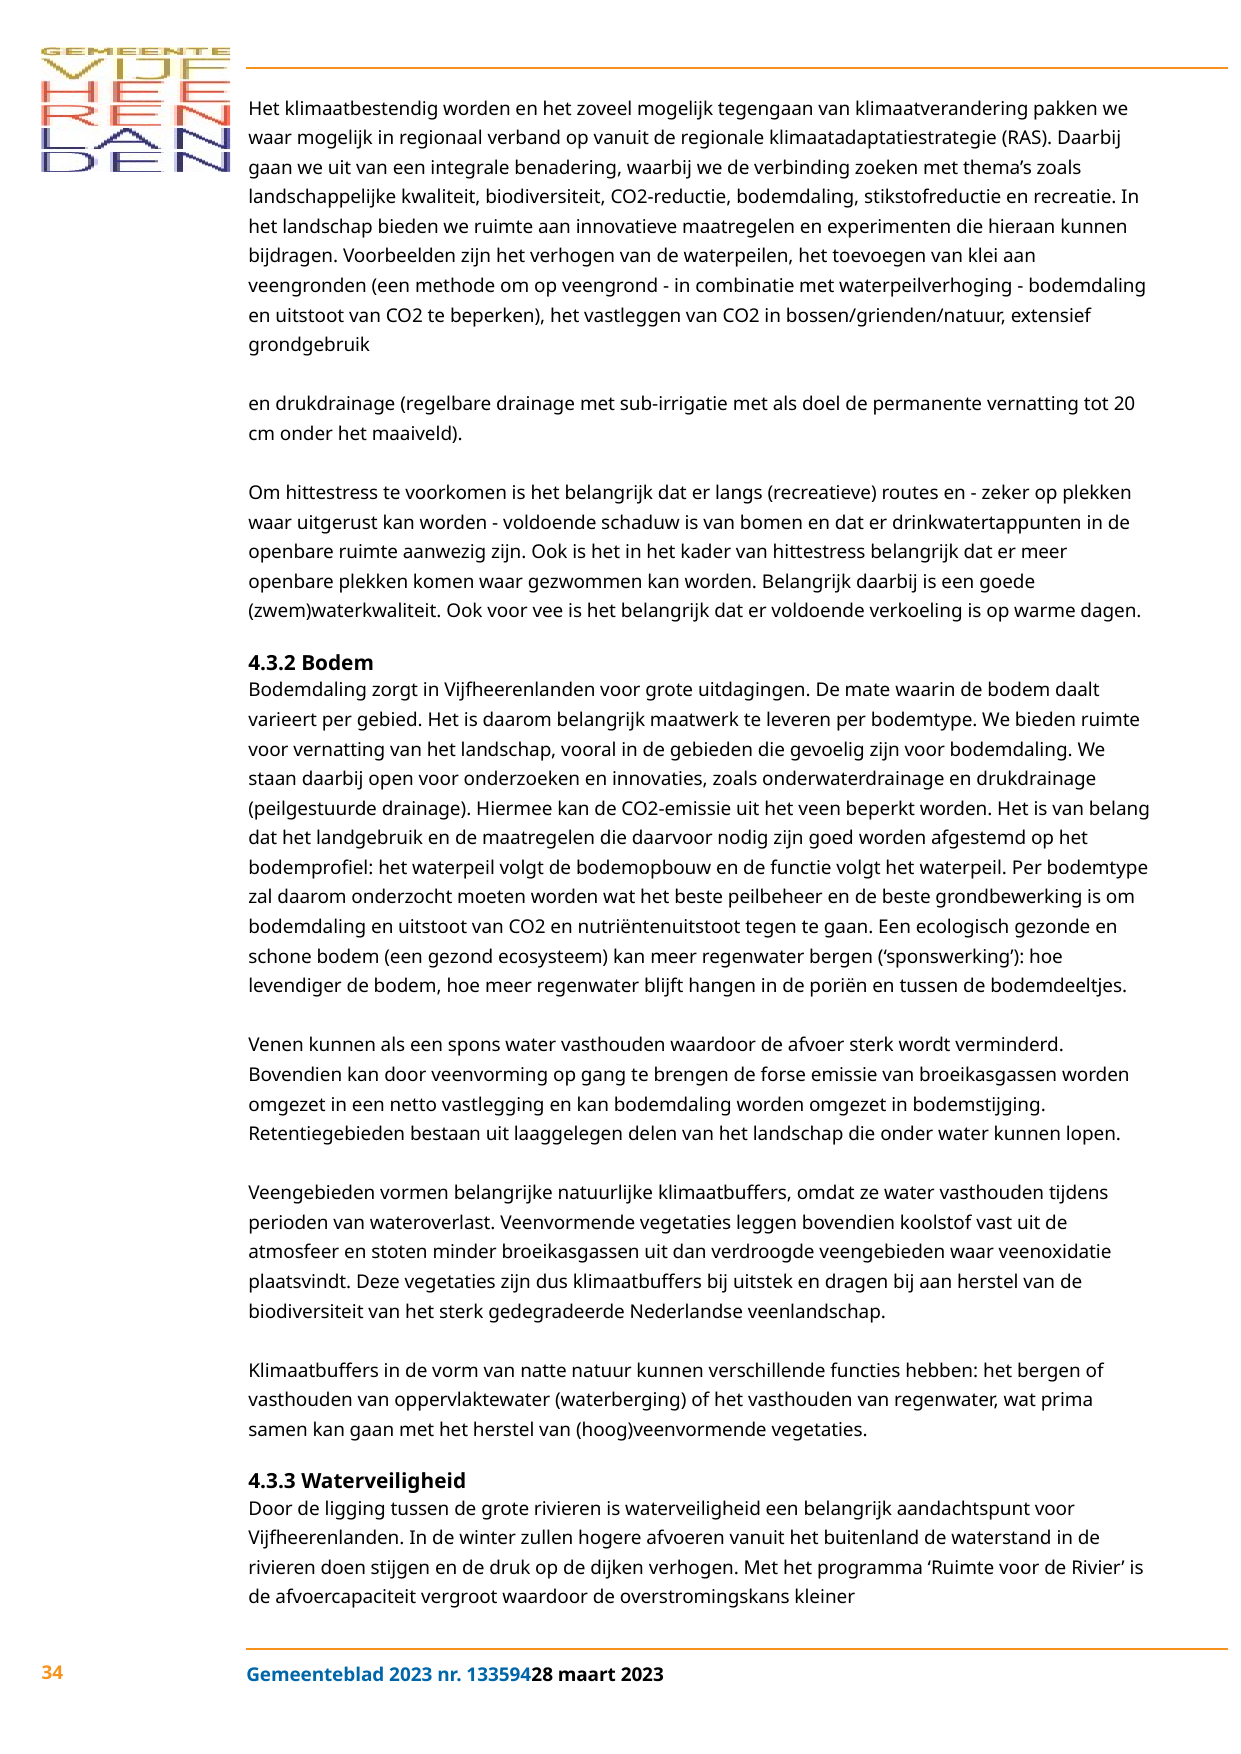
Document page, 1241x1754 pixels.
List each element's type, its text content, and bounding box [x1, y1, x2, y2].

text en drukdrainage (regelbare drainage met sub-irrigatie met als doel de permanente vernatting tot 20 cm onder het maaiveld). [248, 391, 1152, 446]
text Om hittestress te voorkomen is het belangrijk dat er langs (recreatieve) routes en - zeker op plekken waar uitgerust kan worden - voldoende schaduw is van bomen en dat er drinkwatertappunten in de openbare ruimte aanwezig zijn. Ook is het in het kader van hittestress belangrijk dat er meer openbare plekken komen waar gezwommen kan worden. Belangrijk daarbij is een goede (zwem)waterkwaliteit. Ook voor vee is het belangrijk dat er voldoende verkoeling is op warme dagen. [248, 479, 1152, 623]
text Door de ligging tussen de grote rivieren is waterveiligheid een belangrijk aandachtspunt voor Vijfheerenlanden. In de winter zullen hogere afvoeren vanuit het buitenland de waterstand in de rivieren doen stijgen en de druk op de dijken verhogen. Met het programma ‘Ruimte voor de Rivier’ is de afvoercapaciteit vergroot waardoor de overstromingskans kleiner [248, 1495, 1152, 1609]
text 4.3.2 Bodem [248, 648, 1152, 677]
text Het klimaatbestendig worden en het zoveel mogelijk tegengaan van klimaatverandering pakken we waar mogelijk in regionaal verband op vanuit de regionale klimaatadaptatiestrategie (RAS). Daarbij gaan we uit van een integrale benadering, waarbij we de verbinding zoeken met thema’s zoals landschappelijke kwaliteit, biodiversiteit, CO2-reductie, bodemdaling, stikstofreductie en recreatie. In het landschap bieden we ruimte aan innovatieve maatregelen en experimenten die hieraan kunnen bijdragen. Voorbeelden zijn het verhogen van de waterpeilen, het toevoegen van klei aan veengronden (een methode om op veengrond - in combinatie met waterpeilverhoging - bodemdaling en uitstoot van CO2 te beperken), het vastleggen van CO2 in bossen/grienden/natuur, extensief grondgebruik [248, 95, 1152, 357]
text Klimaatbuffers in de vorm van natte natuur kunnen verschillende functies hebben: het bergen of vasthouden van oppervlaktewater (waterberging) of het vasthouden van regenwater, wat prima samen kan gaan met het herstel van (hoog)veenvormende vegetaties. [248, 1357, 1152, 1442]
text Venen kunnen als een spons water vasthouden waardoor de afvoer sterk wordt verminderd. Bovendien kan door veenvorming op gang te brengen de forse emissie van broeikasgassen worden omgezet in een netto vastlegging en kan bodemdaling worden omgezet in bodemstijging. Retentiegebieden bestaan uit laaggelegen delen van het landschap die onder water kunnen lopen. [248, 1032, 1152, 1146]
text Bodemdaling zorgt in Vijfheerenlanden voor grote uitdagingen. De mate waarin de bodem daalt varieert per gebied. Het is daarom belangrijk maatwerk te leveren per bodemtype. We bieden ruimte voor vernatting van het landschap, vooral in de gebieden die gevoelig zijn voor bodemdaling. We staan daarbij open voor onderzoeken en innovaties, zoals onderwaterdrainage en drukdrainage (peilgestuurde drainage). Hiermee kan de CO2-emissie uit het veen beperkt worden. Het is van belang dat het landgebruik en de maatregelen die daarvoor nodig zijn goed worden afgestemd op het bodemprofiel: het waterpeil volgt de bodemopbouw en de functie volgt het waterpeil. Per bodemtype zal daarom onderzocht moeten worden wat het beste peilbeheer en de beste grondbewerking is om bodemdaling en uitstoot van CO2 en nutriëntenuitstoot tegen te gaan. Een ecologisch gezonde en schone bodem (een gezond ecosysteem) kan meer regenwater bergen (‘sponswerking’): hoe levendiger de bodem, hoe meer regenwater blijft hangen in de poriën en tussen de bodemdeeltjes. [248, 677, 1152, 998]
text Veengebieden vormen belangrijke natuurlijke klimaatbuffers, omdat ze water vasthouden tijdens perioden van wateroverlast. Veenvormende vegetaties leggen bovendien koolstof vast uit de atmosfeer en stoten minder broeikasgassen uit dan verdroogde veengebieden waar veenoxidatie plaatsvindt. Deze vegetaties zijn dus klimaatbuffers bij uitstek en dragen bij aan herstel van de biodiversiteit van het sterk gedegradeerde Nederlandse veenlandschap. [248, 1179, 1152, 1323]
picture [41, 47, 231, 172]
text 4.3.3 Waterveiligheid [248, 1467, 1152, 1495]
